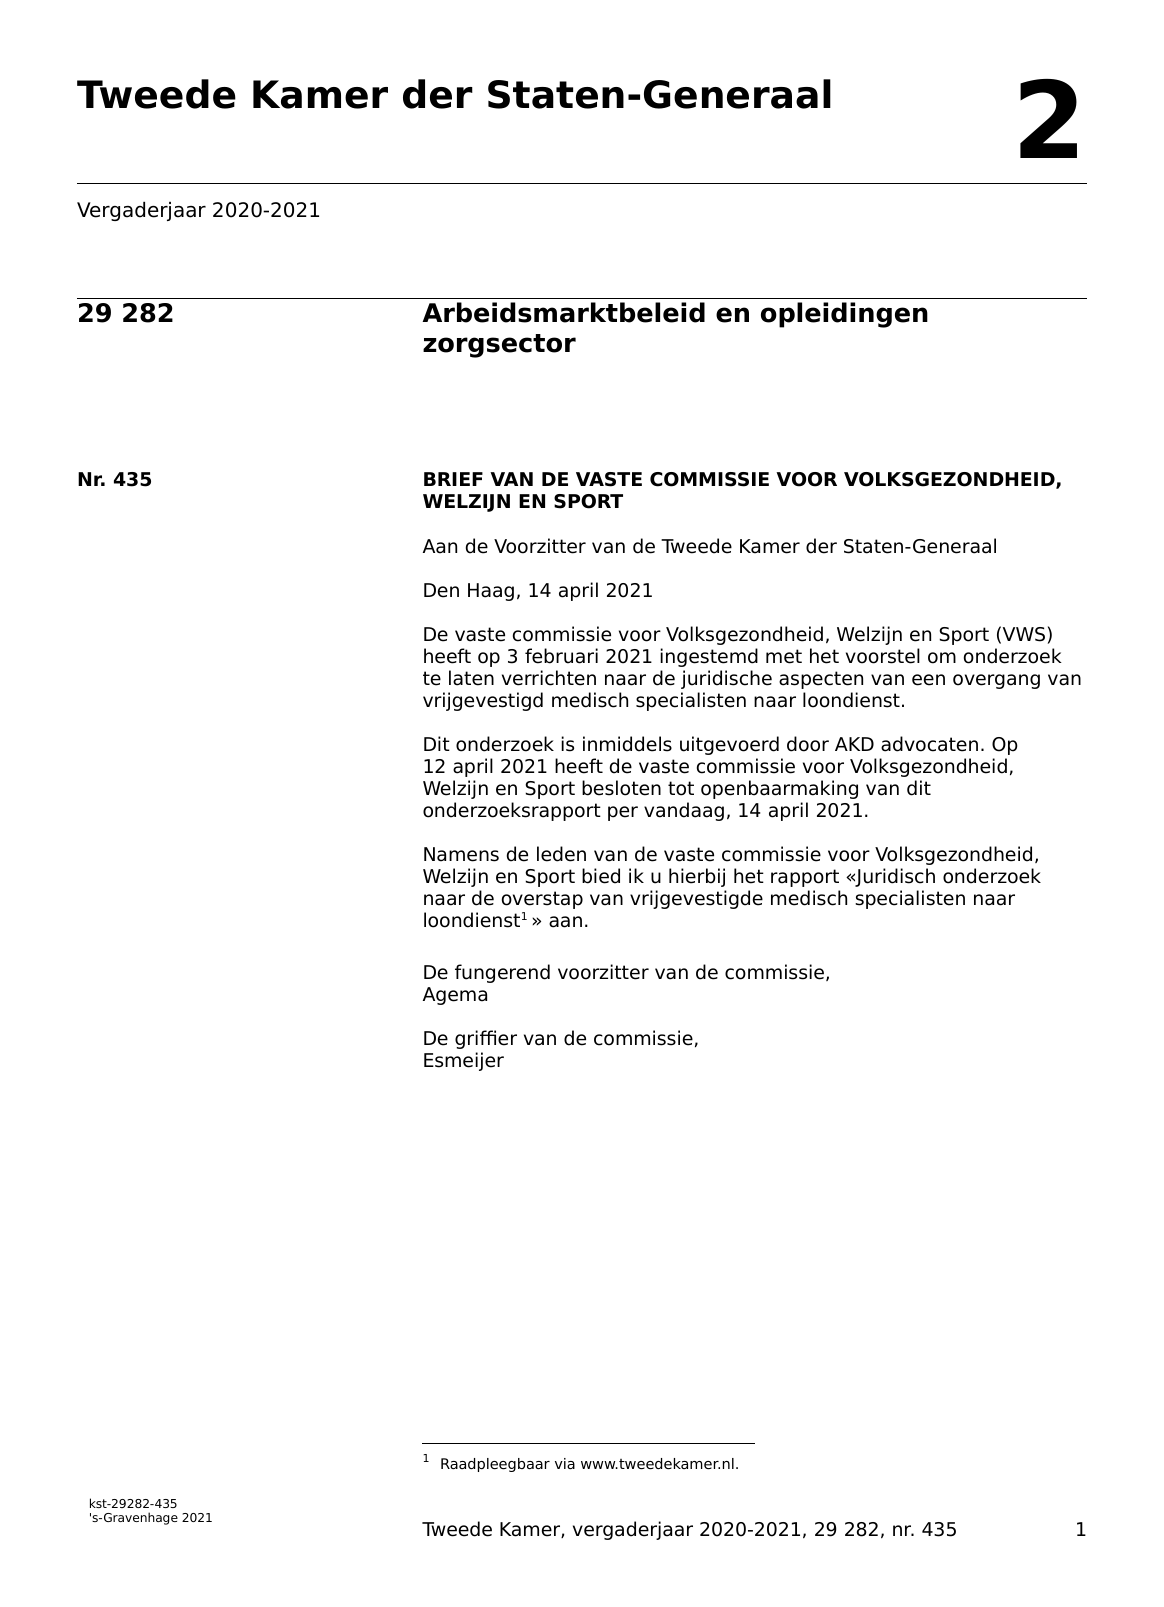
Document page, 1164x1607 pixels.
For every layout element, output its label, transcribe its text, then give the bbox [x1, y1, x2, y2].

text Raadpleegbaar via www.tweedekamer.nl. [422, 1452, 1087, 1474]
subtitle Nr. 435 BRIEF VAN DE VASTE COMMISSIE VOOR VOLKSGEZONDHEID, WELZIJN EN SPORT [77, 469, 1087, 513]
text De vaste commissie voor Volksgezondheid, Welzijn en Sport (VWS) heeft op 3 februari 2021 ingestemd met het voorstel om onderzoek te laten verrichten naar de juridische aspecten van een overgang van vrijgevestigd medisch specialisten naar loondienst. [422, 624, 1087, 712]
text 's-Gravenhage 2021 [88, 1511, 323, 1525]
text Namens de leden van de vaste commissie voor Volksgezondheid, Welzijn en Sport bied ik u hierbij het rapport «Juridisch onderzoek naar de overstap van vrijgevestigde medisch specialisten naar loondienst» aan. [422, 844, 1087, 932]
text kst-29282-435 [88, 1497, 323, 1511]
text De fungerend voorzitter van de commissie, Agema [422, 962, 1087, 1006]
text Dit onderzoek is inmiddels uitgevoerd door AKD advocaten. Op 12 april 2021 heeft de vaste commissie voor Volksgezondheid, Welzijn en Sport besloten tot openbaarmaking van dit onderzoeksrapport per vandaag, 14 april 2021. [422, 734, 1087, 822]
text Den Haag, 14 april 2021 [422, 580, 1087, 602]
table_cell Vergaderjaar 2020-2021 [77, 184, 1087, 298]
table_header 2 [886, 59, 1087, 183]
text De griffier van de commissie, Esmeijer [422, 1028, 1087, 1072]
table_header Tweede Kamer der Staten-Generaal [77, 59, 886, 183]
subtitle 29 282 Arbeidsmarktbeleid en opleidingen zorgsector [77, 299, 1087, 358]
text Aan de Voorzitter van de Tweede Kamer der Staten-Generaal [422, 536, 1087, 557]
